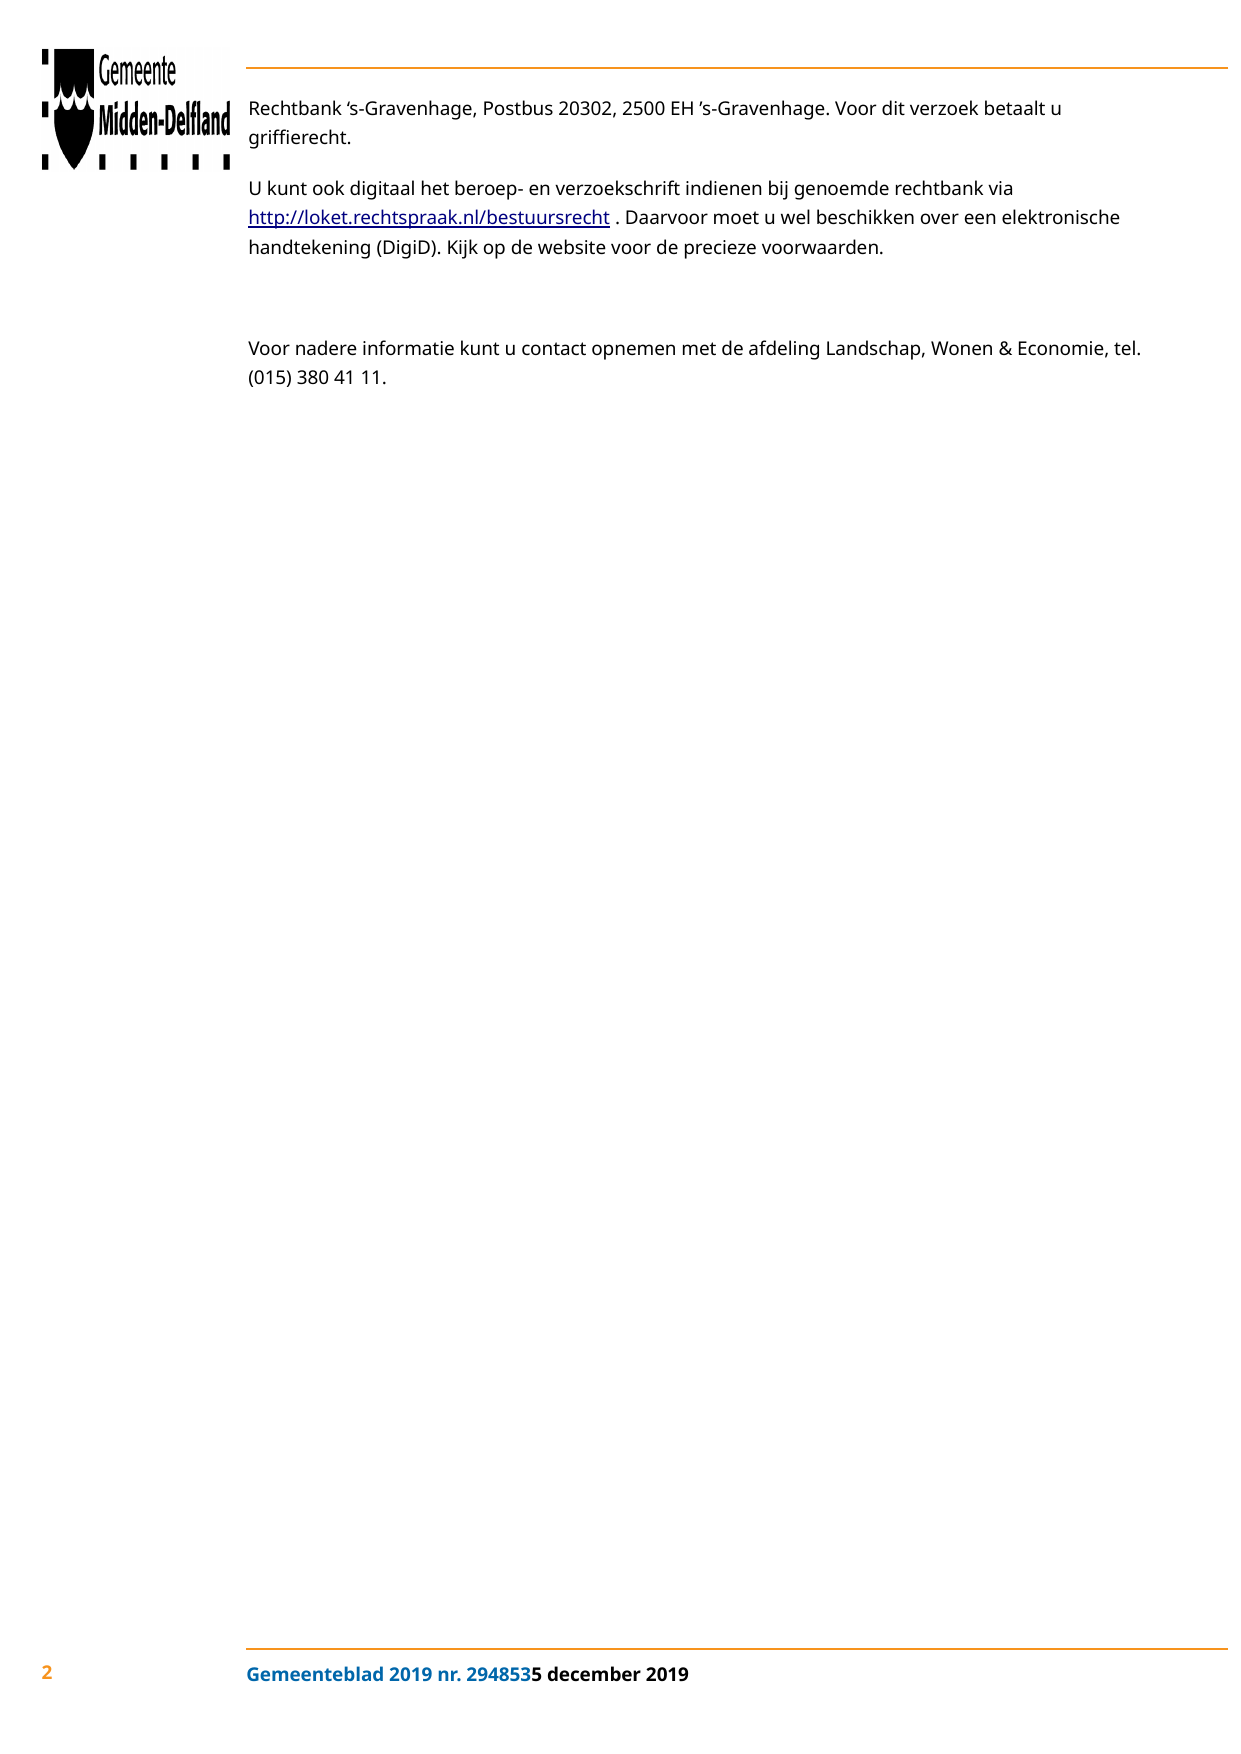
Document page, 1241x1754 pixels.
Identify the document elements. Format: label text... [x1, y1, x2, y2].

text U kunt ook digitaal het beroep- en verzoekschrift indienen bij genoemde rechtbank via http://loket.rechtspraak.nl/bestuursrecht . Daarvoor moet u wel beschikken over een elektronische handtekening (DigiD). Kijk op de website voor de precieze voorwaarden. [248, 175, 1152, 260]
text Voor nadere informatie kunt u contact opnemen met de afdeling Landschap, Wonen & Economie, tel. (015) 380 41 11. [248, 335, 1152, 390]
text Rechtbank ‘s-Gravenhage, Postbus 20302, 2500 EH ’s-Gravenhage. Voor dit verzoek betaalt u griffierecht. [248, 95, 1152, 150]
picture [41, 47, 231, 172]
